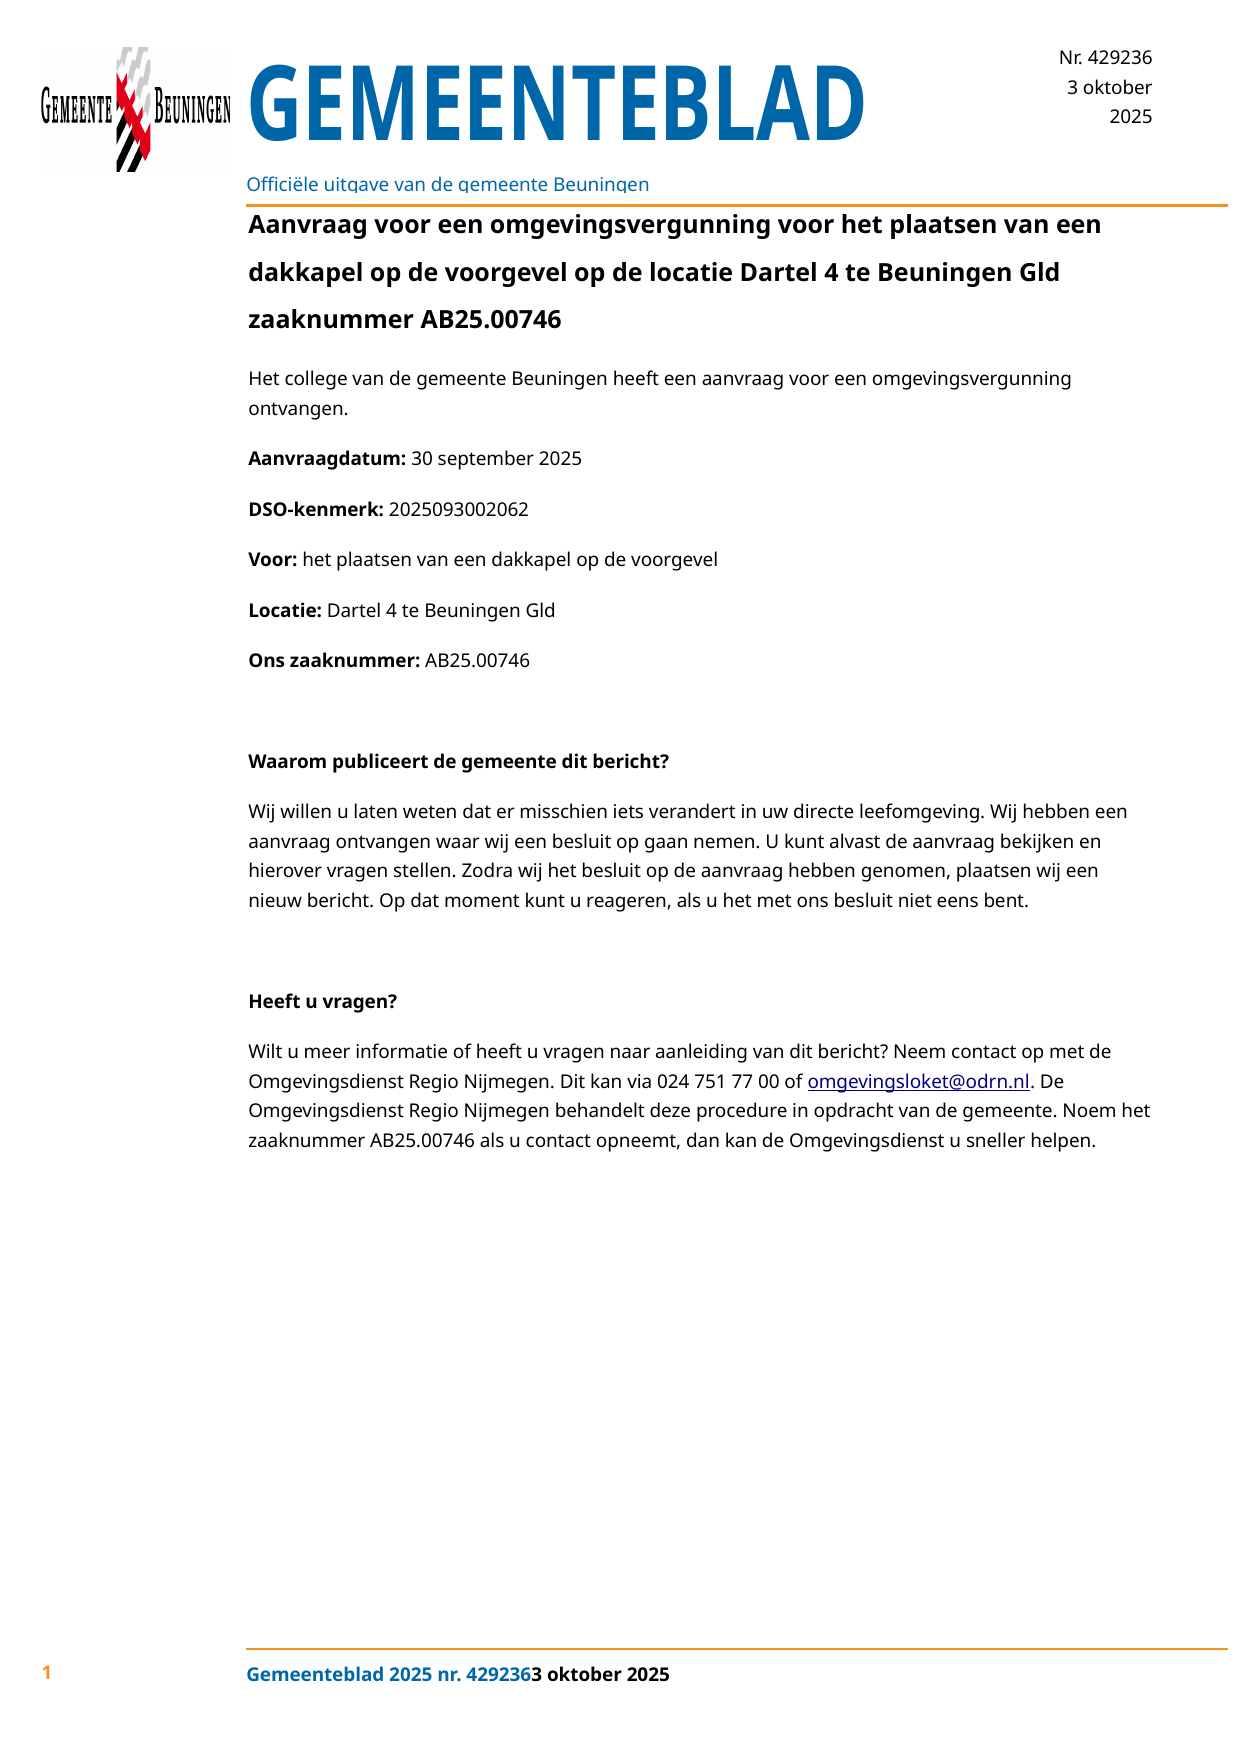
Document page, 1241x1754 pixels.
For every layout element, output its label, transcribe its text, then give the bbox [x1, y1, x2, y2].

text Wij willen u laten weten dat er misschien iets verandert in uw directe leefomgeving. Wij hebben een aanvraag ontvangen waar wij een besluit op gaan nemen. U kunt alvast de aanvraag bekijken en hierover vragen stellen. Zodra wij het besluit op de aanvraag hebben genomen, plaatsen wij een nieuw bericht. Op dat moment kunt u reageren, als u het met ons besluit niet eens bent. [248, 798, 1152, 913]
text Waarom publiceert de gemeente dit bericht? [248, 748, 1152, 774]
text Ons zaaknummer: AB25.00746 [248, 647, 1152, 673]
text Het college van de gemeente Beuningen heeft een aanvraag voor een omgevingsvergunning ontvangen. [248, 366, 1152, 421]
text DSO-kenmerk: 2025093002062 [248, 496, 1152, 522]
text Locatie: Dartel 4 te Beuningen Gld [248, 597, 1152, 622]
text Heeft u vragen? [248, 988, 1152, 1014]
text Aanvraagdatum: 30 september 2025 [248, 446, 1152, 471]
text Voor: het plaatsen van een dakkapel op de voorgevel [248, 546, 1152, 572]
picture [41, 47, 231, 172]
text Wilt u meer informatie of heeft u vragen naar aanleiding van dit bericht? Neem contact op met de Omgevingsdienst Regio Nijmegen. Dit kan via 024 751 77 00 of omgevingsloket@odrn.nl. De Omgevingsdienst Regio Nijmegen behandelt deze procedure in opdracht van de gemeente. Noem het zaaknummer AB25.00746 als u contact opneemt, dan kan de Omgevingsdienst u sneller helpen. [248, 1038, 1152, 1153]
text Aanvraag voor een omgevingsvergunning voor het plaatsen van een dakkapel op de voorgevel op de locatie Dartel 4 te Beuningen Gld zaaknummer AB25.00746 [248, 207, 1152, 336]
